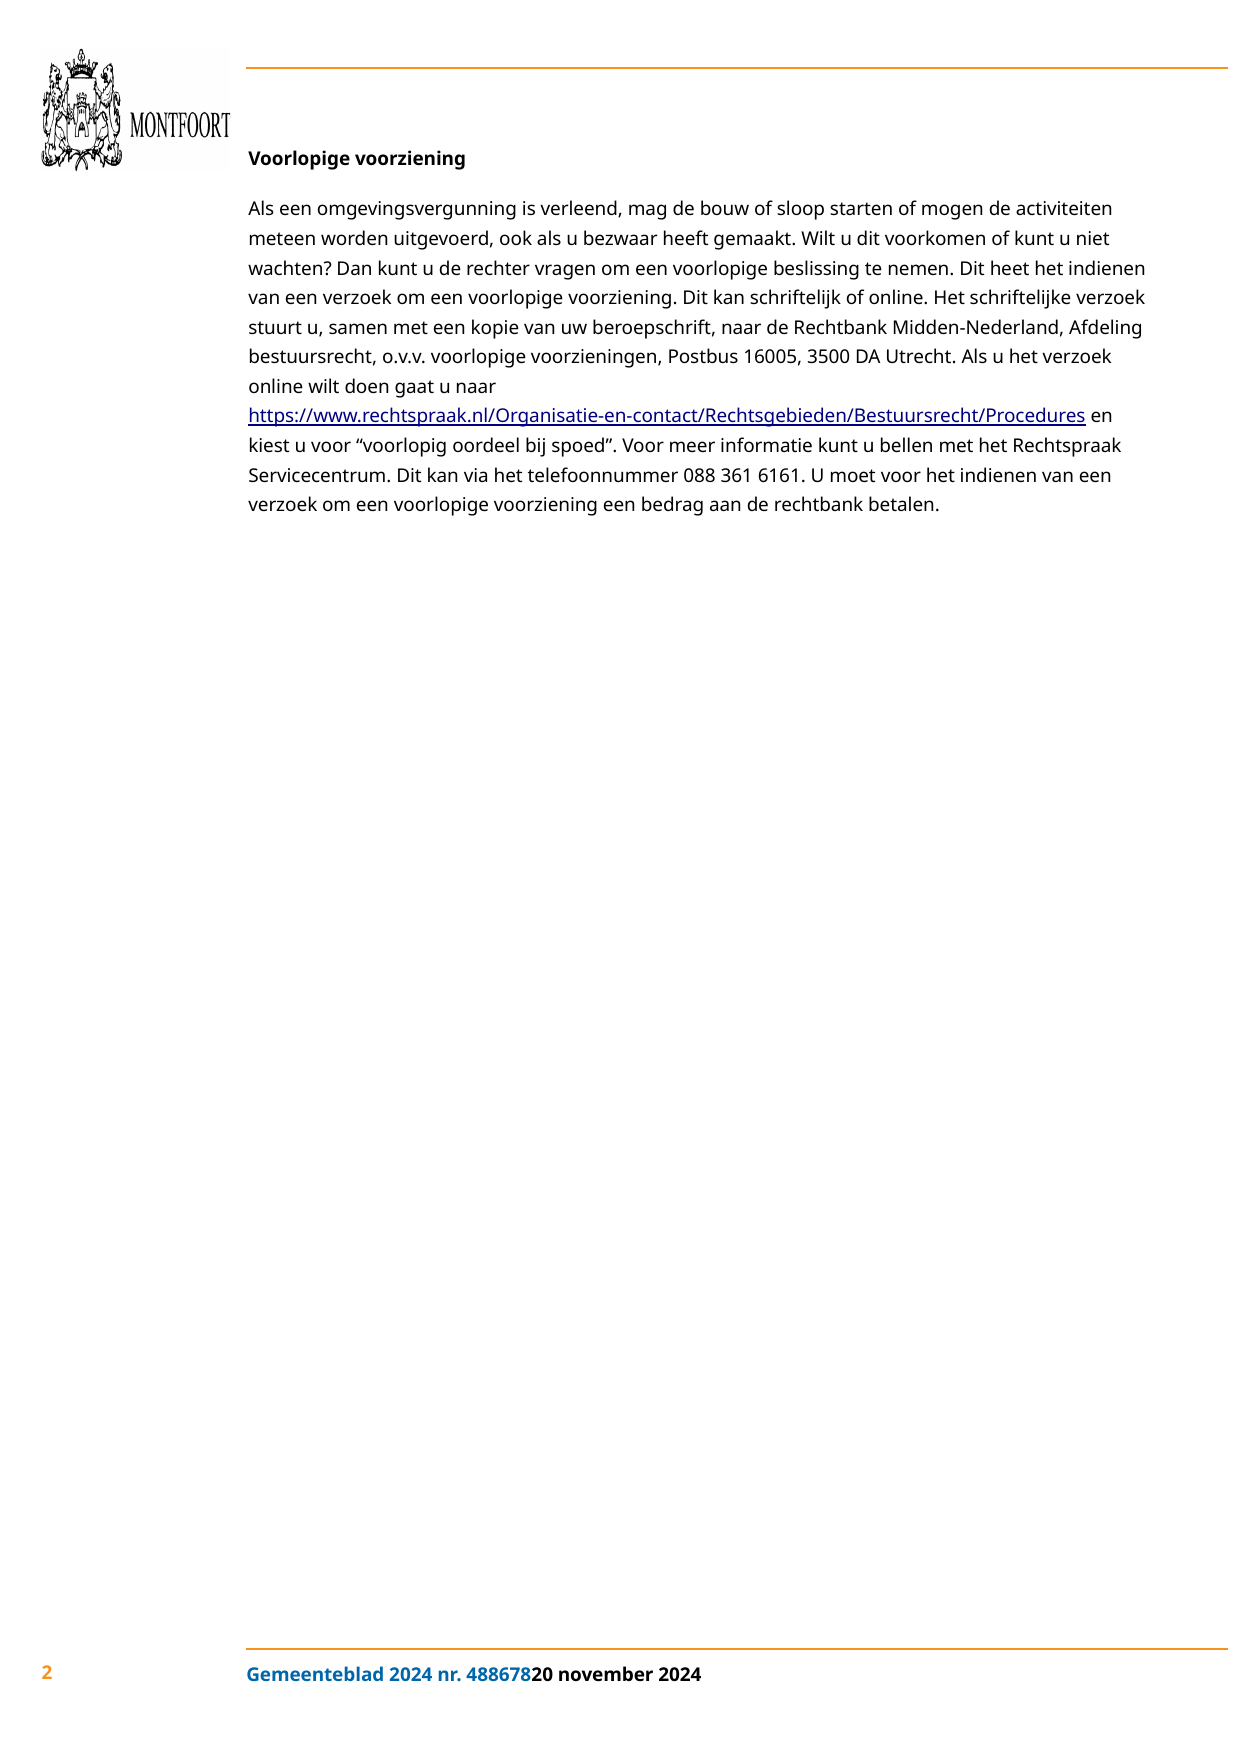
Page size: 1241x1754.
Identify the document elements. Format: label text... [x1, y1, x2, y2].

text Als een omgevingsvergunning is verleend, mag de bouw of sloop starten of mogen de activiteiten meteen worden uitgevoerd, ook als u bezwaar heeft gemaakt. Wilt u dit voorkomen of kunt u niet wachten? Dan kunt u de rechter vragen om een voorlopige beslissing te nemen. Dit heet het indienen van een verzoek om een voorlopige voorziening. Dit kan schriftelijk of online. Het schriftelijke verzoek stuurt u, samen met een kopie van uw beroepschrift, naar de Rechtbank Midden-Nederland, Afdeling bestuursrecht, o.v.v. voorlopige voorzieningen, Postbus 16005, 3500 DA Utrecht. Als u het verzoek online wilt doen gaat u naar https://www.rechtspraak.nl/Organisatie-en-contact/Rechtsgebieden/Bestuursrecht/Procedures en kiest u voor “voorlopig oordeel bij spoed”. Voor meer informatie kunt u bellen met het Rechtspraak Servicecentrum. Dit kan via het telefoonnummer 088 361 6161. U moet voor het indienen van een verzoek om een voorlopige voorziening een bedrag aan de rechtbank betalen. [248, 196, 1152, 517]
picture [41, 47, 231, 172]
text Voorlopige voorziening [248, 145, 1152, 171]
